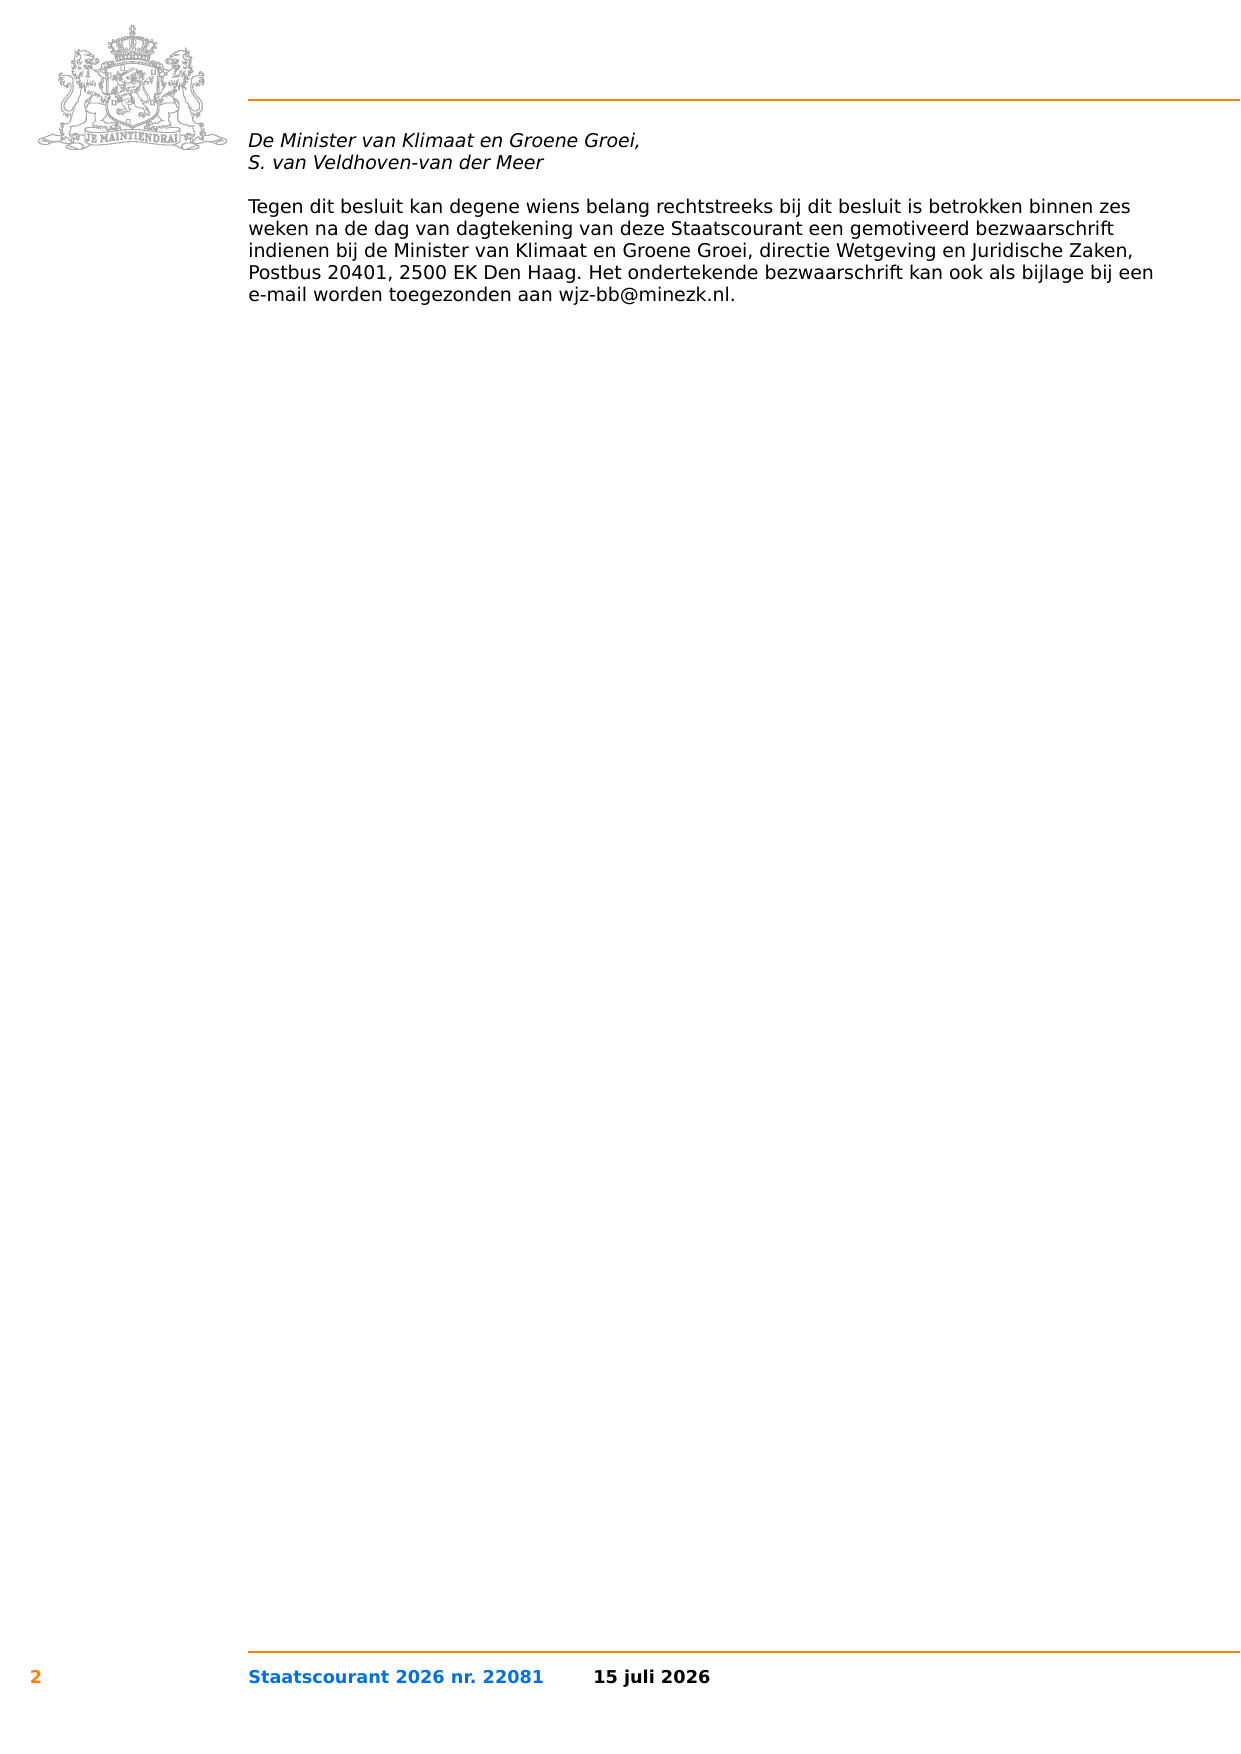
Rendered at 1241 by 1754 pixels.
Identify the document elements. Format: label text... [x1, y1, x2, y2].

text De Minister van Klimaat en Groene Groei, S. van Veldhoven-van der Meer [248, 130, 1163, 174]
picture [38, 25, 227, 150]
text Tegen dit besluit kan degene wiens belang rechtstreeks bij dit besluit is betrokken binnen zes weken na de dag van dagtekening van deze Staatscourant een gemotiveerd bezwaarschrift indienen bij de Minister van Klimaat en Groene Groei, directie Wetgeving en Juridische Zaken, Postbus 20401, 2500 EK Den Haag. Het ondertekende bezwaarschrift kan ook als bijlage bij een e-mail worden toegezonden aan wjz-bb@minezk.nl. [248, 196, 1163, 306]
